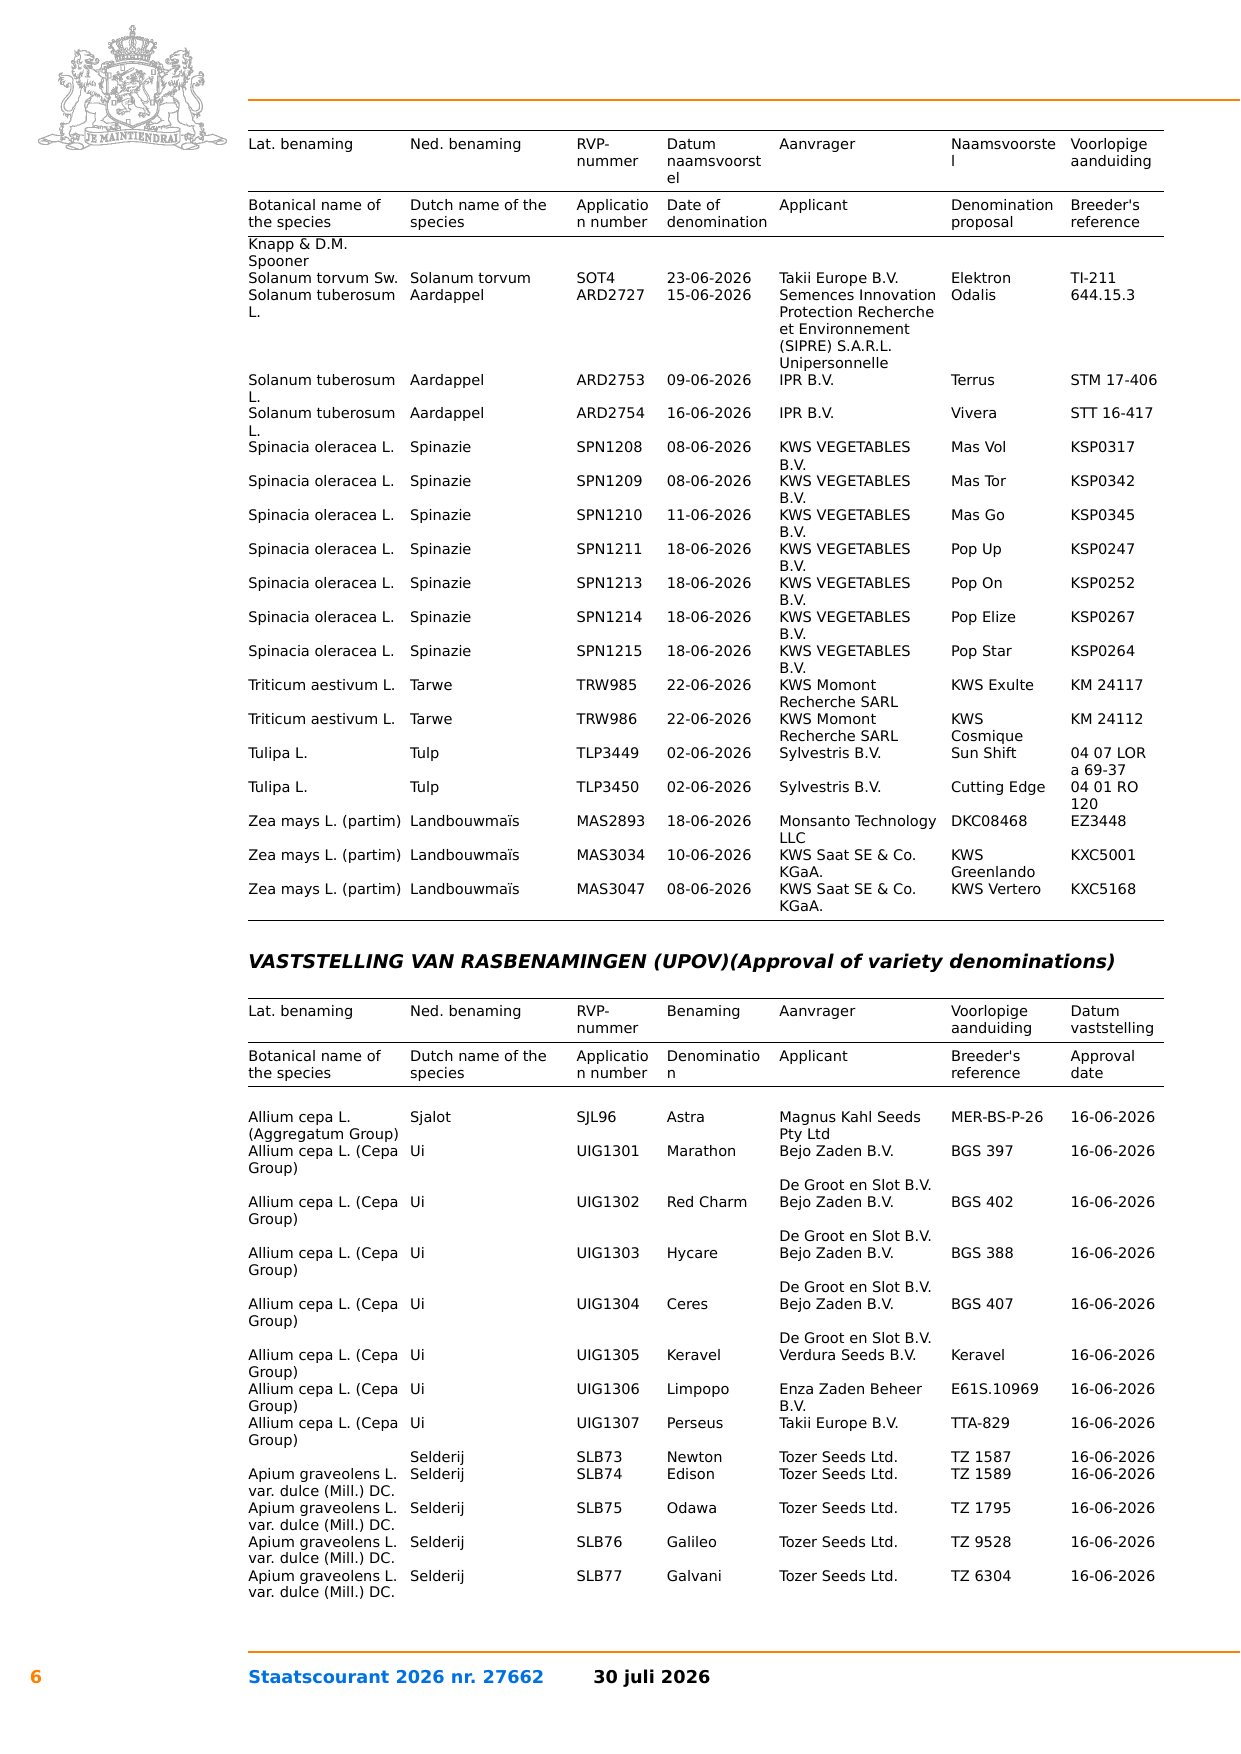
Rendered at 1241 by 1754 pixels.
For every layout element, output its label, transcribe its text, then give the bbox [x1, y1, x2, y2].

table_cell [404, 1177, 570, 1194]
table_cell UIG1301 [570, 1143, 661, 1177]
table_cell Spinacia oleracea L. [248, 609, 404, 643]
table_cell Aardappel [404, 287, 570, 371]
table_cell Tozer Seeds Ltd. [773, 1534, 945, 1567]
table_cell [248, 1449, 404, 1466]
table_header Benaming [661, 999, 773, 1042]
table_cell 08-06-2026 [661, 473, 773, 507]
table_cell Spinacia oleracea L. [248, 473, 404, 507]
table_cell Ceres [661, 1296, 773, 1330]
table_cell [945, 1279, 1064, 1296]
table_cell [945, 1177, 1064, 1194]
table_cell Apium graveolens L. var. dulce (Mill.) DC. [248, 1534, 404, 1567]
table_cell ARD2754 [570, 405, 661, 439]
table_cell [404, 1087, 570, 1109]
table_cell EZ3448 [1065, 813, 1163, 847]
table_cell Apium graveolens L. var. dulce (Mill.) DC. [248, 1568, 404, 1601]
table_cell [570, 1177, 661, 1194]
table_cell Tarwe [404, 711, 570, 745]
table_cell Ui [404, 1194, 570, 1228]
table_cell KM 24112 [1065, 711, 1163, 745]
table_cell KWS VEGETABLES B.V. [773, 575, 945, 609]
table_cell BGS 407 [945, 1296, 1064, 1330]
table_cell Knapp & D.M. Spooner [248, 237, 404, 269]
table_cell De Groot en Slot B.V. [773, 1228, 945, 1245]
table_cell SLB75 [570, 1500, 661, 1533]
table_cell Apium graveolens L. var. dulce (Mill.) DC. [248, 1500, 404, 1533]
table_cell Mas Tor [945, 473, 1064, 507]
table_cell [248, 1330, 404, 1347]
table_cell Sylvestris B.V. [773, 745, 945, 779]
table_cell Apium graveolens L. var. dulce (Mill.) DC. [248, 1466, 404, 1499]
table_cell TZ 9528 [945, 1534, 1064, 1567]
table_cell 04 07 LOR a 69-37 [1065, 745, 1163, 779]
table_cell Spinacia oleracea L. [248, 507, 404, 541]
table_cell Bejo Zaden B.V. [773, 1194, 945, 1228]
table_cell Marathon [661, 1143, 773, 1177]
table_cell 18-06-2026 [661, 609, 773, 643]
table_header Datum naamsvoorstel [661, 131, 773, 191]
table_cell Spinazie [404, 609, 570, 643]
table_cell De Groot en Slot B.V. [773, 1330, 945, 1347]
table_cell [945, 1087, 1064, 1109]
table_cell KWS Exulte [945, 677, 1064, 711]
table_cell SLB74 [570, 1466, 661, 1499]
table_cell Ui [404, 1245, 570, 1279]
table_cell Spinacia oleracea L. [248, 439, 404, 473]
table_cell [570, 1279, 661, 1296]
table_cell Applicant [773, 192, 945, 236]
table_cell TLP3450 [570, 779, 661, 813]
table_cell 16-06-2026 [1065, 1415, 1163, 1448]
table_cell 22-06-2026 [661, 677, 773, 711]
table_cell Allium cepa L. (Cepa Group) [248, 1245, 404, 1279]
table_cell 16-06-2026 [1065, 1534, 1163, 1567]
table_header RVP-nummer [570, 999, 661, 1042]
subtitle VASTSTELLING VAN RASBENAMINGEN (UPOV)(Approval of variety denominations) [248, 951, 1163, 972]
table_cell SOT4 [570, 270, 661, 287]
table_cell Triticum aestivum L. [248, 677, 404, 711]
table_cell Selderij [404, 1449, 570, 1466]
table_cell 18-06-2026 [661, 813, 773, 847]
table_cell KSP0267 [1065, 609, 1163, 643]
table_cell Allium cepa L. (Aggregatum Group) [248, 1109, 404, 1143]
table_cell SLB77 [570, 1568, 661, 1601]
table_cell 16-06-2026 [1065, 1245, 1163, 1279]
table_cell Breeder's reference [945, 1043, 1064, 1086]
table_cell KWS VEGETABLES B.V. [773, 507, 945, 541]
table_cell TTA-829 [945, 1415, 1064, 1448]
table_cell [661, 1330, 773, 1347]
table_cell [248, 1087, 404, 1109]
table_cell Solanum torvum [404, 270, 570, 287]
table_cell 23-06-2026 [661, 270, 773, 287]
table_cell Limpopo [661, 1381, 773, 1414]
table_cell Allium cepa L. (Cepa Group) [248, 1415, 404, 1448]
table_cell BGS 388 [945, 1245, 1064, 1279]
table_cell KWS Saat SE & Co. KGaA. [773, 881, 945, 919]
table_cell [1065, 1330, 1163, 1347]
table_cell Allium cepa L. (Cepa Group) [248, 1194, 404, 1228]
table_cell 08-06-2026 [661, 881, 773, 919]
table_cell ARD2727 [570, 287, 661, 371]
table_cell Astra [661, 1109, 773, 1143]
table_cell KWS VEGETABLES B.V. [773, 609, 945, 643]
table_cell Spinacia oleracea L. [248, 643, 404, 677]
table_cell 08-06-2026 [661, 439, 773, 473]
table_cell Spinacia oleracea L. [248, 575, 404, 609]
table_cell De Groot en Slot B.V. [773, 1177, 945, 1194]
table_cell KSP0317 [1065, 439, 1163, 473]
table_cell Solanum torvum Sw. [248, 270, 404, 287]
table_cell Allium cepa L. (Cepa Group) [248, 1296, 404, 1330]
table_cell Denomination [661, 1043, 773, 1086]
table_cell Keravel [661, 1347, 773, 1381]
table_cell Ui [404, 1143, 570, 1177]
table_cell Spinazie [404, 575, 570, 609]
table_cell [570, 237, 661, 269]
table_cell Allium cepa L. (Cepa Group) [248, 1381, 404, 1414]
table_cell TZ 1589 [945, 1466, 1064, 1499]
table_cell Aardappel [404, 405, 570, 439]
table_cell 16-06-2026 [1065, 1449, 1163, 1466]
table_cell 22-06-2026 [661, 711, 773, 745]
table_cell Tozer Seeds Ltd. [773, 1500, 945, 1533]
table_cell Landbouwmaïs [404, 847, 570, 881]
table_cell MER-BS-P-26 [945, 1109, 1064, 1143]
table_cell Zea mays L. (partim) [248, 813, 404, 847]
table_cell [661, 1087, 773, 1109]
table_cell [1065, 1177, 1163, 1194]
table_cell Sjalot [404, 1109, 570, 1143]
table_cell De Groot en Slot B.V. [773, 1279, 945, 1296]
table_cell Tozer Seeds Ltd. [773, 1466, 945, 1499]
table_cell 16-06-2026 [1065, 1381, 1163, 1414]
table_header Aanvrager [773, 131, 945, 191]
table_cell Triticum aestivum L. [248, 711, 404, 745]
table_cell [661, 1177, 773, 1194]
table_cell Terrus [945, 371, 1064, 405]
table_cell [248, 1228, 404, 1245]
table_cell Tulipa L. [248, 779, 404, 813]
table_cell Ui [404, 1415, 570, 1448]
table_cell KSP0264 [1065, 643, 1163, 677]
table_cell KWS Momont Recherche SARL [773, 677, 945, 711]
table_cell Selderij [404, 1500, 570, 1533]
picture [38, 25, 227, 150]
table_header Ned. benaming [404, 999, 570, 1042]
table_cell 16-06-2026 [1065, 1466, 1163, 1499]
table_cell 16-06-2026 [1065, 1143, 1163, 1177]
table_cell Tozer Seeds Ltd. [773, 1449, 945, 1466]
table_cell KSP0252 [1065, 575, 1163, 609]
table_cell Newton [661, 1449, 773, 1466]
table_header Lat. benaming [248, 131, 404, 191]
table_cell Spinazie [404, 473, 570, 507]
table_cell Mas Vol [945, 439, 1064, 473]
table_cell BGS 397 [945, 1143, 1064, 1177]
table_header Lat. benaming [248, 999, 404, 1042]
table_cell Ui [404, 1381, 570, 1414]
table_cell [661, 1279, 773, 1296]
table_cell 04 01 RO 120 [1065, 779, 1163, 813]
table_cell [1065, 1087, 1163, 1109]
table_cell 18-06-2026 [661, 575, 773, 609]
table_header Voorlopige aanduiding [1065, 131, 1163, 191]
table_cell 16-06-2026 [1065, 1500, 1163, 1533]
table_cell TZ 1587 [945, 1449, 1064, 1466]
table_cell Vivera [945, 405, 1064, 439]
table_cell Denomination proposal [945, 192, 1064, 236]
table_cell Edison [661, 1466, 773, 1499]
table_cell KSP0247 [1065, 541, 1163, 575]
table_cell Pop Star [945, 643, 1064, 677]
table_cell SPN1214 [570, 609, 661, 643]
table_cell Tulp [404, 745, 570, 779]
table_cell Approval date [1065, 1043, 1163, 1086]
table_header Datum vaststelling [1065, 999, 1163, 1042]
table_cell KWS VEGETABLES B.V. [773, 643, 945, 677]
table_cell [248, 1279, 404, 1296]
table_cell Pop Elize [945, 609, 1064, 643]
table_cell KM 24117 [1065, 677, 1163, 711]
table_cell Botanical name of the species [248, 1043, 404, 1086]
table_cell Solanum tuberosum L. [248, 405, 404, 439]
table_cell TZ 1795 [945, 1500, 1064, 1533]
table_cell SPN1208 [570, 439, 661, 473]
table_cell KSP0342 [1065, 473, 1163, 507]
table_cell [570, 1228, 661, 1245]
table_cell 16-06-2026 [1065, 1194, 1163, 1228]
table_cell 09-06-2026 [661, 371, 773, 405]
table_cell [1065, 1228, 1163, 1245]
table_cell Magnus Kahl Seeds Pty Ltd [773, 1109, 945, 1143]
table_cell KSP0345 [1065, 507, 1163, 541]
table_cell 644.15.3 [1065, 287, 1163, 371]
table_cell Bejo Zaden B.V. [773, 1143, 945, 1177]
table_cell [570, 1330, 661, 1347]
table_cell ARD2753 [570, 371, 661, 405]
table_cell STT 16-417 [1065, 405, 1163, 439]
table_cell TRW985 [570, 677, 661, 711]
table_cell Zea mays L. (partim) [248, 881, 404, 919]
table_cell [404, 1228, 570, 1245]
table_cell 10-06-2026 [661, 847, 773, 881]
table_cell TRW986 [570, 711, 661, 745]
table_cell Sun Shift [945, 745, 1064, 779]
table_cell Takii Europe B.V. [773, 270, 945, 287]
table_cell Takii Europe B.V. [773, 1415, 945, 1448]
table_header Voorlopige aanduiding [945, 999, 1064, 1042]
table_cell Mas Go [945, 507, 1064, 541]
table_cell TLP3449 [570, 745, 661, 779]
table_cell [945, 237, 1064, 269]
table_cell Keravel [945, 1347, 1064, 1381]
table_cell KWS VEGETABLES B.V. [773, 473, 945, 507]
table_cell SPN1211 [570, 541, 661, 575]
table_cell Red Charm [661, 1194, 773, 1228]
table_cell Spinazie [404, 541, 570, 575]
table_cell [1065, 1279, 1163, 1296]
table_cell Application number [570, 1043, 661, 1086]
table_cell UIG1304 [570, 1296, 661, 1330]
table_cell Dutch name of the species [404, 192, 570, 236]
table_cell E61S.10969 [945, 1381, 1064, 1414]
table_cell [404, 1330, 570, 1347]
table_cell Landbouwmaïs [404, 881, 570, 919]
table_cell Allium cepa L. (Cepa Group) [248, 1143, 404, 1177]
table_cell UIG1302 [570, 1194, 661, 1228]
table_cell Odalis [945, 287, 1064, 371]
table_cell BGS 402 [945, 1194, 1064, 1228]
table_cell 16-06-2026 [661, 405, 773, 439]
table_cell Spinazie [404, 643, 570, 677]
table_cell [404, 237, 570, 269]
table_cell Semences Innovation Protection Recherche et Environnement (SIPRE) S.A.R.L. Unipersonnelle [773, 287, 945, 371]
table_cell Hycare [661, 1245, 773, 1279]
table_cell Pop On [945, 575, 1064, 609]
table_cell Selderij [404, 1466, 570, 1499]
table_cell KWS Cosmique [945, 711, 1064, 745]
table_cell Bejo Zaden B.V. [773, 1296, 945, 1330]
table_cell [945, 1330, 1064, 1347]
table_cell KXC5001 [1065, 847, 1163, 881]
table_cell Galvani [661, 1568, 773, 1601]
table_cell 02-06-2026 [661, 779, 773, 813]
table_cell KWS Momont Recherche SARL [773, 711, 945, 745]
table_cell UIG1307 [570, 1415, 661, 1448]
table_cell SPN1210 [570, 507, 661, 541]
table_cell Landbouwmaïs [404, 813, 570, 847]
table_cell [773, 1087, 945, 1109]
table_cell SJL96 [570, 1109, 661, 1143]
table_cell 11-06-2026 [661, 507, 773, 541]
table_cell Odawa [661, 1500, 773, 1533]
table_cell [661, 237, 773, 269]
table_cell SPN1209 [570, 473, 661, 507]
table_cell Tozer Seeds Ltd. [773, 1568, 945, 1601]
table_cell Dutch name of the species [404, 1043, 570, 1086]
table_cell 15-06-2026 [661, 287, 773, 371]
table_cell Sylvestris B.V. [773, 779, 945, 813]
table_cell Cutting Edge [945, 779, 1064, 813]
table_cell Enza Zaden Beheer B.V. [773, 1381, 945, 1414]
table_header Naamsvoorstel [945, 131, 1064, 191]
table_cell MAS3034 [570, 847, 661, 881]
table_cell KWS Saat SE & Co. KGaA. [773, 847, 945, 881]
table_cell MAS2893 [570, 813, 661, 847]
table_cell Selderij [404, 1568, 570, 1601]
table_cell Pop Up [945, 541, 1064, 575]
table_cell Applicant [773, 1043, 945, 1086]
table_cell Elektron [945, 270, 1064, 287]
table_cell KWS Vertero [945, 881, 1064, 919]
table_cell SLB76 [570, 1534, 661, 1567]
table_cell IPR B.V. [773, 405, 945, 439]
table_cell Botanical name of the species [248, 192, 404, 236]
table_cell 16-06-2026 [1065, 1296, 1163, 1330]
table_cell 16-06-2026 [1065, 1347, 1163, 1381]
table_cell Selderij [404, 1534, 570, 1567]
table_header RVP-nummer [570, 131, 661, 191]
table_cell SPN1215 [570, 643, 661, 677]
table_cell DKC08468 [945, 813, 1064, 847]
table_cell Bejo Zaden B.V. [773, 1245, 945, 1279]
table_cell Solanum tuberosum L. [248, 371, 404, 405]
table_cell [570, 1087, 661, 1109]
table_cell Monsanto Technology LLC [773, 813, 945, 847]
table_cell [945, 1228, 1064, 1245]
table_cell STM 17-406 [1065, 371, 1163, 405]
table_cell UIG1306 [570, 1381, 661, 1414]
table_cell KWS VEGETABLES B.V. [773, 439, 945, 473]
table_cell Ui [404, 1347, 570, 1381]
table_cell [1065, 237, 1163, 269]
table_cell Ui [404, 1296, 570, 1330]
table_cell KXC5168 [1065, 881, 1163, 919]
table_cell Date of denomination [661, 192, 773, 236]
table_cell [661, 1228, 773, 1245]
table_cell Galileo [661, 1534, 773, 1567]
table_cell Application number [570, 192, 661, 236]
table_cell Spinazie [404, 439, 570, 473]
table_cell Allium cepa L. (Cepa Group) [248, 1347, 404, 1381]
table_cell Aardappel [404, 371, 570, 405]
table_cell Verdura Seeds B.V. [773, 1347, 945, 1381]
table_cell [248, 1177, 404, 1194]
table_cell Tulipa L. [248, 745, 404, 779]
table_cell SLB73 [570, 1449, 661, 1466]
table_cell KWS VEGETABLES B.V. [773, 541, 945, 575]
table_cell TZ 6304 [945, 1568, 1064, 1601]
table_cell MAS3047 [570, 881, 661, 919]
table_cell TI-211 [1065, 270, 1163, 287]
table_cell Spinacia oleracea L. [248, 541, 404, 575]
table_cell Solanum tuberosum L. [248, 287, 404, 371]
table_cell [773, 237, 945, 269]
table_cell Zea mays L. (partim) [248, 847, 404, 881]
table_cell 18-06-2026 [661, 643, 773, 677]
table_cell 02-06-2026 [661, 745, 773, 779]
table_header Ned. benaming [404, 131, 570, 191]
table_cell Tarwe [404, 677, 570, 711]
table_cell Breeder's reference [1065, 192, 1163, 236]
table_cell UIG1303 [570, 1245, 661, 1279]
table_cell Tulp [404, 779, 570, 813]
table_cell KWS Greenlando [945, 847, 1064, 881]
table_cell Perseus [661, 1415, 773, 1448]
table_cell [404, 1279, 570, 1296]
table_cell SPN1213 [570, 575, 661, 609]
table_cell 16-06-2026 [1065, 1568, 1163, 1601]
table_cell 16-06-2026 [1065, 1109, 1163, 1143]
table_cell UIG1305 [570, 1347, 661, 1381]
table_cell Spinazie [404, 507, 570, 541]
table_header Aanvrager [773, 999, 945, 1042]
table_cell IPR B.V. [773, 371, 945, 405]
table_cell 18-06-2026 [661, 541, 773, 575]
